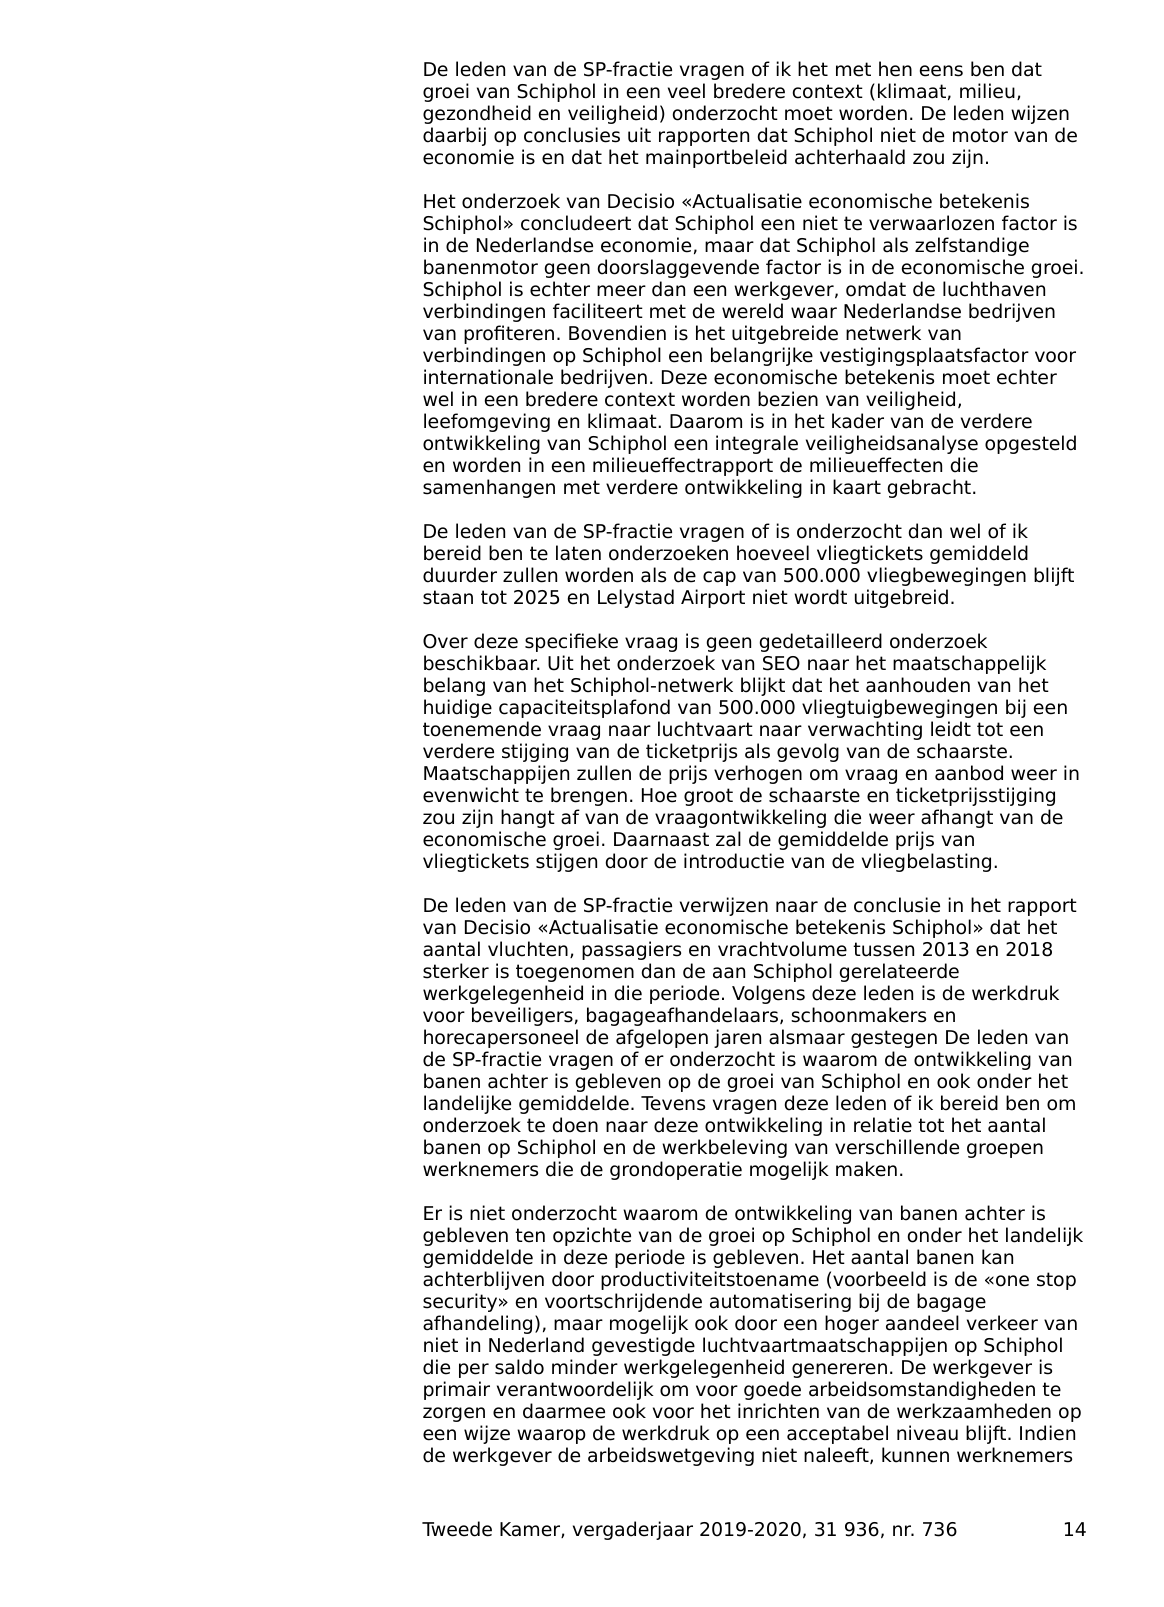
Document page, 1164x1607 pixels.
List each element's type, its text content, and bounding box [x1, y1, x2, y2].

text De leden van de SP-fractie vragen of is onderzocht dan wel of ik bereid ben te laten onderzoeken hoeveel vliegtickets gemiddeld duurder zullen worden als de cap van 500.000 vliegbewegingen blijft staan tot 2025 en Lelystad Airport niet wordt uitgebreid. [422, 521, 1087, 609]
text De leden van de SP-fractie verwijzen naar de conclusie in het rapport van Decisio «Actualisatie economische betekenis Schiphol» dat het aantal vluchten, passagiers en vrachtvolume tussen 2013 en 2018 sterker is toegenomen dan de aan Schiphol gerelateerde werkgelegenheid in die periode. Volgens deze leden is de werkdruk voor beveiligers, bagageafhandelaars, schoonmakers en horecapersoneel de afgelopen jaren alsmaar gestegen De leden van de SP-fractie vragen of er onderzocht is waarom de ontwikkeling van banen achter is gebleven op de groei van Schiphol en ook onder het landelijke gemiddelde. Tevens vragen deze leden of ik bereid ben om onderzoek te doen naar deze ontwikkeling in relatie tot het aantal banen op Schiphol en de werkbeleving van verschillende groepen werknemers die de grondoperatie mogelijk maken. [422, 895, 1087, 1181]
text Over deze specifieke vraag is geen gedetailleerd onderzoek beschikbaar. Uit het onderzoek van SEO naar het maatschappelijk belang van het Schiphol-netwerk blijkt dat het aanhouden van het huidige capaciteitsplafond van 500.000 vliegtuigbewegingen bij een toenemende vraag naar luchtvaart naar verwachting leidt tot een verdere stijging van de ticketprijs als gevolg van de schaarste. Maatschappijen zullen de prijs verhogen om vraag en aanbod weer in evenwicht te brengen. Hoe groot de schaarste en ticketprijsstijging zou zijn hangt af van de vraagontwikkeling die weer afhangt van de economische groei. Daarnaast zal de gemiddelde prijs van vliegtickets stijgen door de introductie van de vliegbelasting. [422, 631, 1087, 873]
text De leden van de SP-fractie vragen of ik het met hen eens ben dat groei van Schiphol in een veel bredere context (klimaat, milieu, gezondheid en veiligheid) onderzocht moet worden. De leden wijzen daarbij op conclusies uit rapporten dat Schiphol niet de motor van de economie is en dat het mainportbeleid achterhaald zou zijn. [422, 59, 1087, 169]
text Het onderzoek van Decisio «Actualisatie economische betekenis Schiphol» concludeert dat Schiphol een niet te verwaarlozen factor is in de Nederlandse economie, maar dat Schiphol als zelfstandige banenmotor geen doorslaggevende factor is in de economische groei. Schiphol is echter meer dan een werkgever, omdat de luchthaven verbindingen faciliteert met de wereld waar Nederlandse bedrijven van profiteren. Bovendien is het uitgebreide netwerk van verbindingen op Schiphol een belangrijke vestigingsplaatsfactor voor internationale bedrijven. Deze economische betekenis moet echter wel in een bredere context worden bezien van veiligheid, leefomgeving en klimaat. Daarom is in het kader van de verdere ontwikkeling van Schiphol een integrale veiligheidsanalyse opgesteld en worden in een milieueffectrapport de milieueffecten die samenhangen met verdere ontwikkeling in kaart gebracht. [422, 191, 1087, 499]
text Er is niet onderzocht waarom de ontwikkeling van banen achter is gebleven ten opzichte van de groei op Schiphol en onder het landelijk gemiddelde in deze periode is gebleven. Het aantal banen kan achterblijven door productiviteitstoename (voorbeeld is de «one stop security» en voortschrijdende automatisering bij de bagage afhandeling), maar mogelijk ook door een hoger aandeel verkeer van niet in Nederland gevestigde luchtvaartmaatschappijen op Schiphol die per saldo minder werkgelegenheid genereren. De werkgever is primair verantwoordelijk om voor goede arbeidsomstandigheden te zorgen en daarmee ook voor het inrichten van de werkzaamheden op een wijze waarop de werkdruk op een acceptabel niveau blijft. Indien de werkgever de arbeidswetgeving niet naleeft, kunnen werknemers [422, 1203, 1087, 1467]
